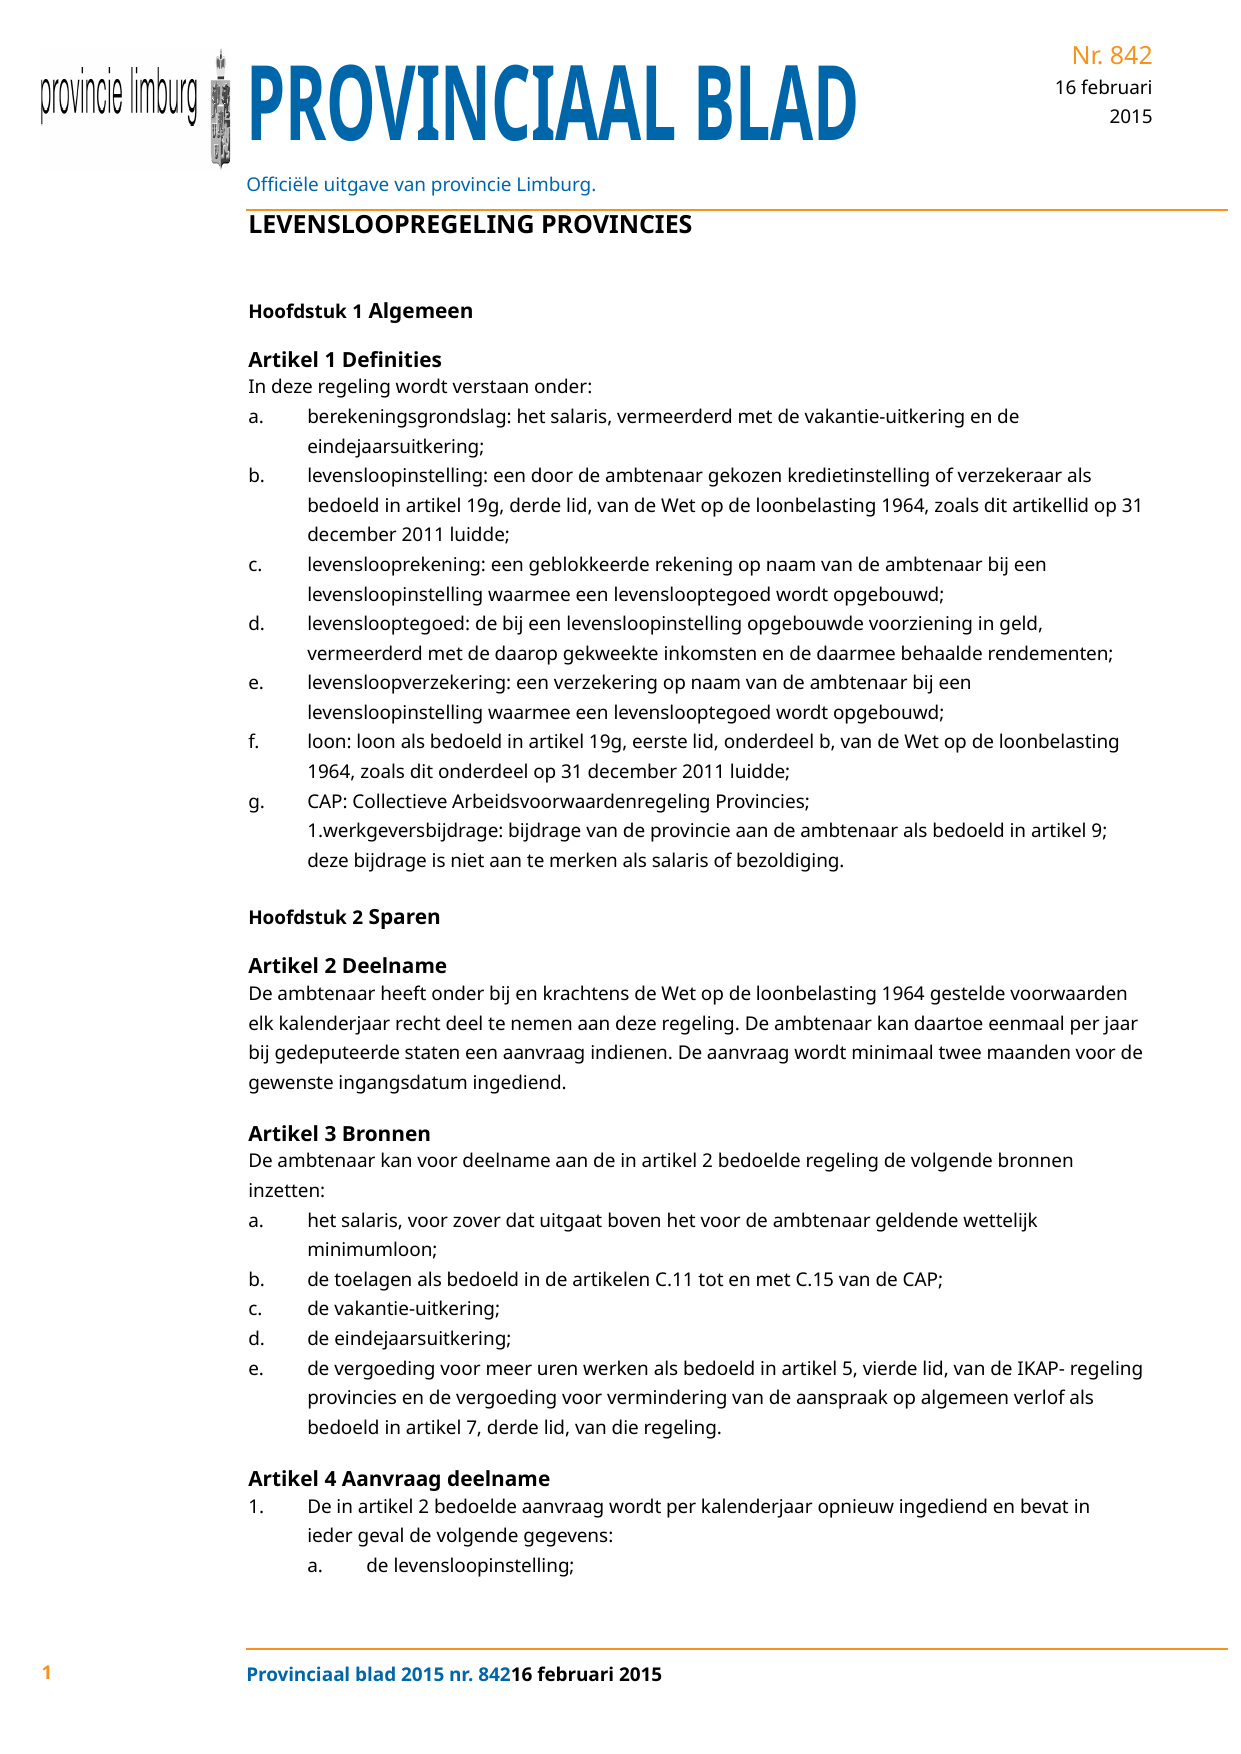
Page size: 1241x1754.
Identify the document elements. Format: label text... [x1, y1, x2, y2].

list de levensloopinstelling; [307, 1552, 1152, 1578]
list de toelagen als bedoeld in de artikelen C.11 tot en met C.15 van de CAP; [248, 1266, 1152, 1292]
text De ambtenaar heeft onder bij en krachtens de Wet op de loonbelasting 1964 gestelde voorwaarden elk kalenderjaar recht deel te nemen aan deze regeling. De ambtenaar kan daartoe eenmaal per jaar bij gedeputeerde staten een aanvraag indienen. De aanvraag wordt minimaal twee maanden voor de gewenste ingangsdatum ingediend. [248, 980, 1152, 1094]
list ieder geval de volgende gegevens: [248, 1522, 1152, 1548]
list levenslooptegoed: de bij een levensloopinstelling opgebouwde voorziening in geld, vermeerderd met de daarop gekweekte inkomsten en de daarmee behaalde rendementen; [248, 610, 1152, 666]
list de vakantie-uitkering; [248, 1296, 1152, 1321]
list 1.werkgeversbijdrage: bijdrage van de provincie aan de ambtenaar als bedoeld in artikel 9; deze bijdrage is niet aan te merken als salaris of bezoldiging. [248, 817, 1152, 873]
text Artikel 3 Bronnen [248, 1119, 1152, 1148]
list berekeningsgrondslag: het salaris, vermeerderd met de vakantie-uitkering en de eindejaarsuitkering; [248, 403, 1152, 459]
text Artikel 2 Deelname [248, 952, 1152, 980]
list CAP: Collectieve Arbeidsvoorwaardenregeling Provincies; [248, 788, 1152, 814]
text Artikel 1 Definities [248, 345, 1152, 374]
list De in artikel 2 bedoelde aanvraag wordt per kalenderjaar opnieuw ingediend en bevat in [248, 1493, 1152, 1518]
list levensloopverzekering: een verzekering op naam van de ambtenaar bij een levensloopinstelling waarmee een levenslooptegoed wordt opgebouwd; [248, 669, 1152, 725]
text De ambtenaar kan voor deelname aan de in artikel 2 bedoelde regeling de volgende bronnen inzetten: [248, 1148, 1152, 1203]
list levenslooprekening: een geblokkeerde rekening op naam van de ambtenaar bij een levensloopinstelling waarmee een levenslooptegoed wordt opgebouwd; [248, 551, 1152, 607]
text Artikel 4 Aanvraag deelname [248, 1464, 1152, 1493]
list het salaris, voor zover dat uitgaat boven het voor de ambtenaar geldende wettelijk minimumloon; [248, 1207, 1152, 1262]
list levensloopinstelling: een door de ambtenaar gekozen kredietinstelling of verzekeraar als bedoeld in artikel 19g, derde lid, van de Wet op de loonbelasting 1964, zoals dit artikellid op 31 december 2011 luidde; [248, 462, 1152, 547]
text LEVENSLOOPREGELING PROVINCIES [248, 211, 1152, 241]
list de vergoeding voor meer uren werken als bedoeld in artikel 5, vierde lid, van de IKAP- regeling provincies en de vergoeding voor vermindering van de aanspraak op algemeen verlof als bedoeld in artikel 7, derde lid, van die regeling. [248, 1355, 1152, 1440]
text In deze regeling wordt verstaan onder: [248, 374, 1152, 399]
list de eindejaarsuitkering; [248, 1325, 1152, 1351]
list loon: loon als bedoeld in artikel 19g, eerste lid, onderdeel b, van de Wet op de loonbelasting 1964, zoals dit onderdeel op 31 december 2011 luidde; [248, 729, 1152, 784]
text Hoofdstuk 2 Sparen [248, 902, 1152, 931]
picture [41, 47, 231, 172]
text Hoofdstuk 1 Algemeen [248, 296, 1152, 324]
